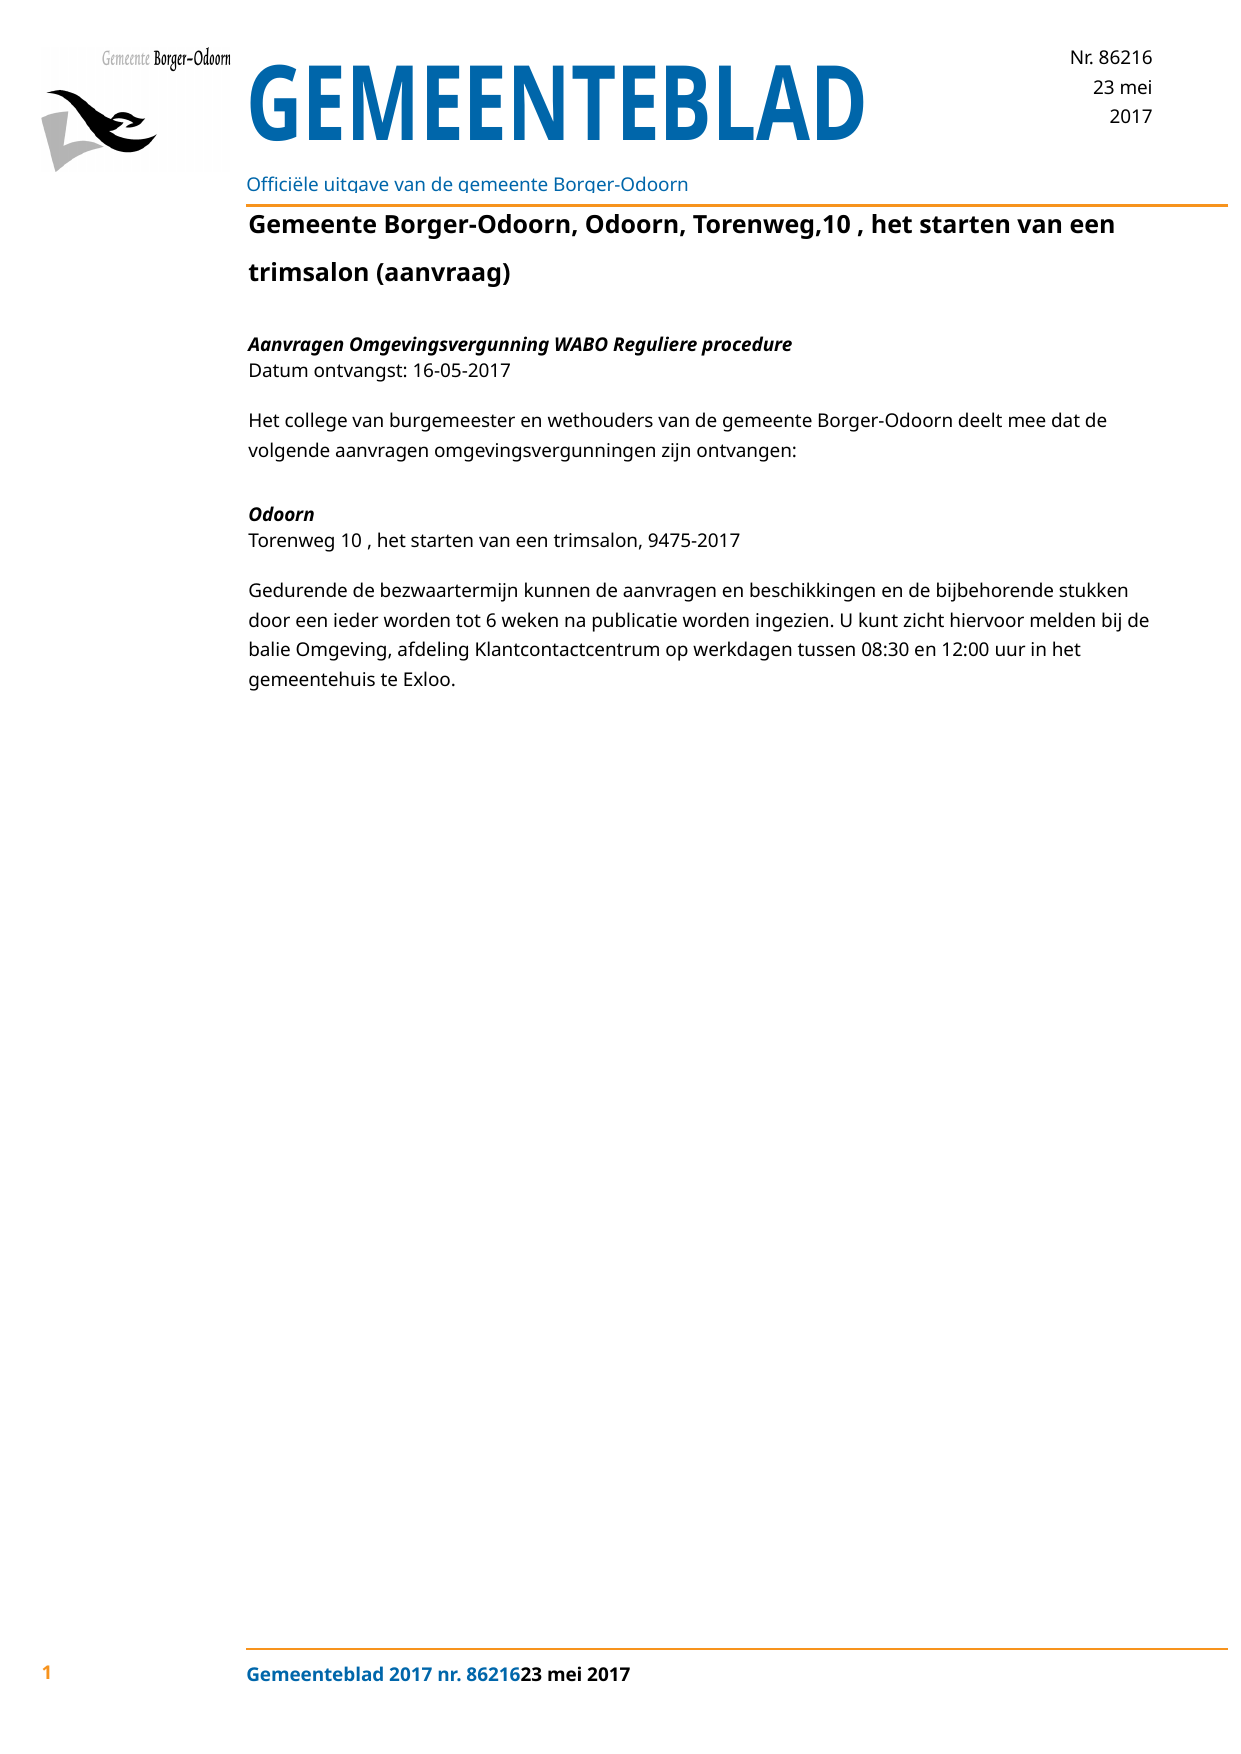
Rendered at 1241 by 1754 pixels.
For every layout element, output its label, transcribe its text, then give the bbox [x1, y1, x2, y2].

text Datum ontvangst: 16-05-2017 [248, 357, 1152, 383]
picture [41, 47, 231, 172]
text Het college van burgemeester en wethouders van de gemeente Borger-Odoorn deelt mee dat de volgende aanvragen omgevingsvergunningen zijn ontvangen: [248, 408, 1152, 463]
text Aanvragen Omgevingsvergunning WABO Reguliere procedure [248, 331, 1152, 357]
text Gedurende de bezwaartermijn kunnen de aanvragen en beschikkingen en de bijbehorende stukken door een ieder worden tot 6 weken na publicatie worden ingezien. U kunt zicht hiervoor melden bij de balie Omgeving, afdeling Klantcontactcentrum op werkdagen tussen 08:30 en 12:00 uur in het gemeentehuis te Exloo. [248, 577, 1152, 692]
text Gemeente Borger-Odoorn, Odoorn, Torenweg,10 , het starten van een trimsalon (aanvraag) [248, 207, 1152, 288]
text Odoorn [248, 501, 1152, 527]
text Torenweg 10 , het starten van een trimsalon, 9475-2017 [248, 527, 1152, 553]
